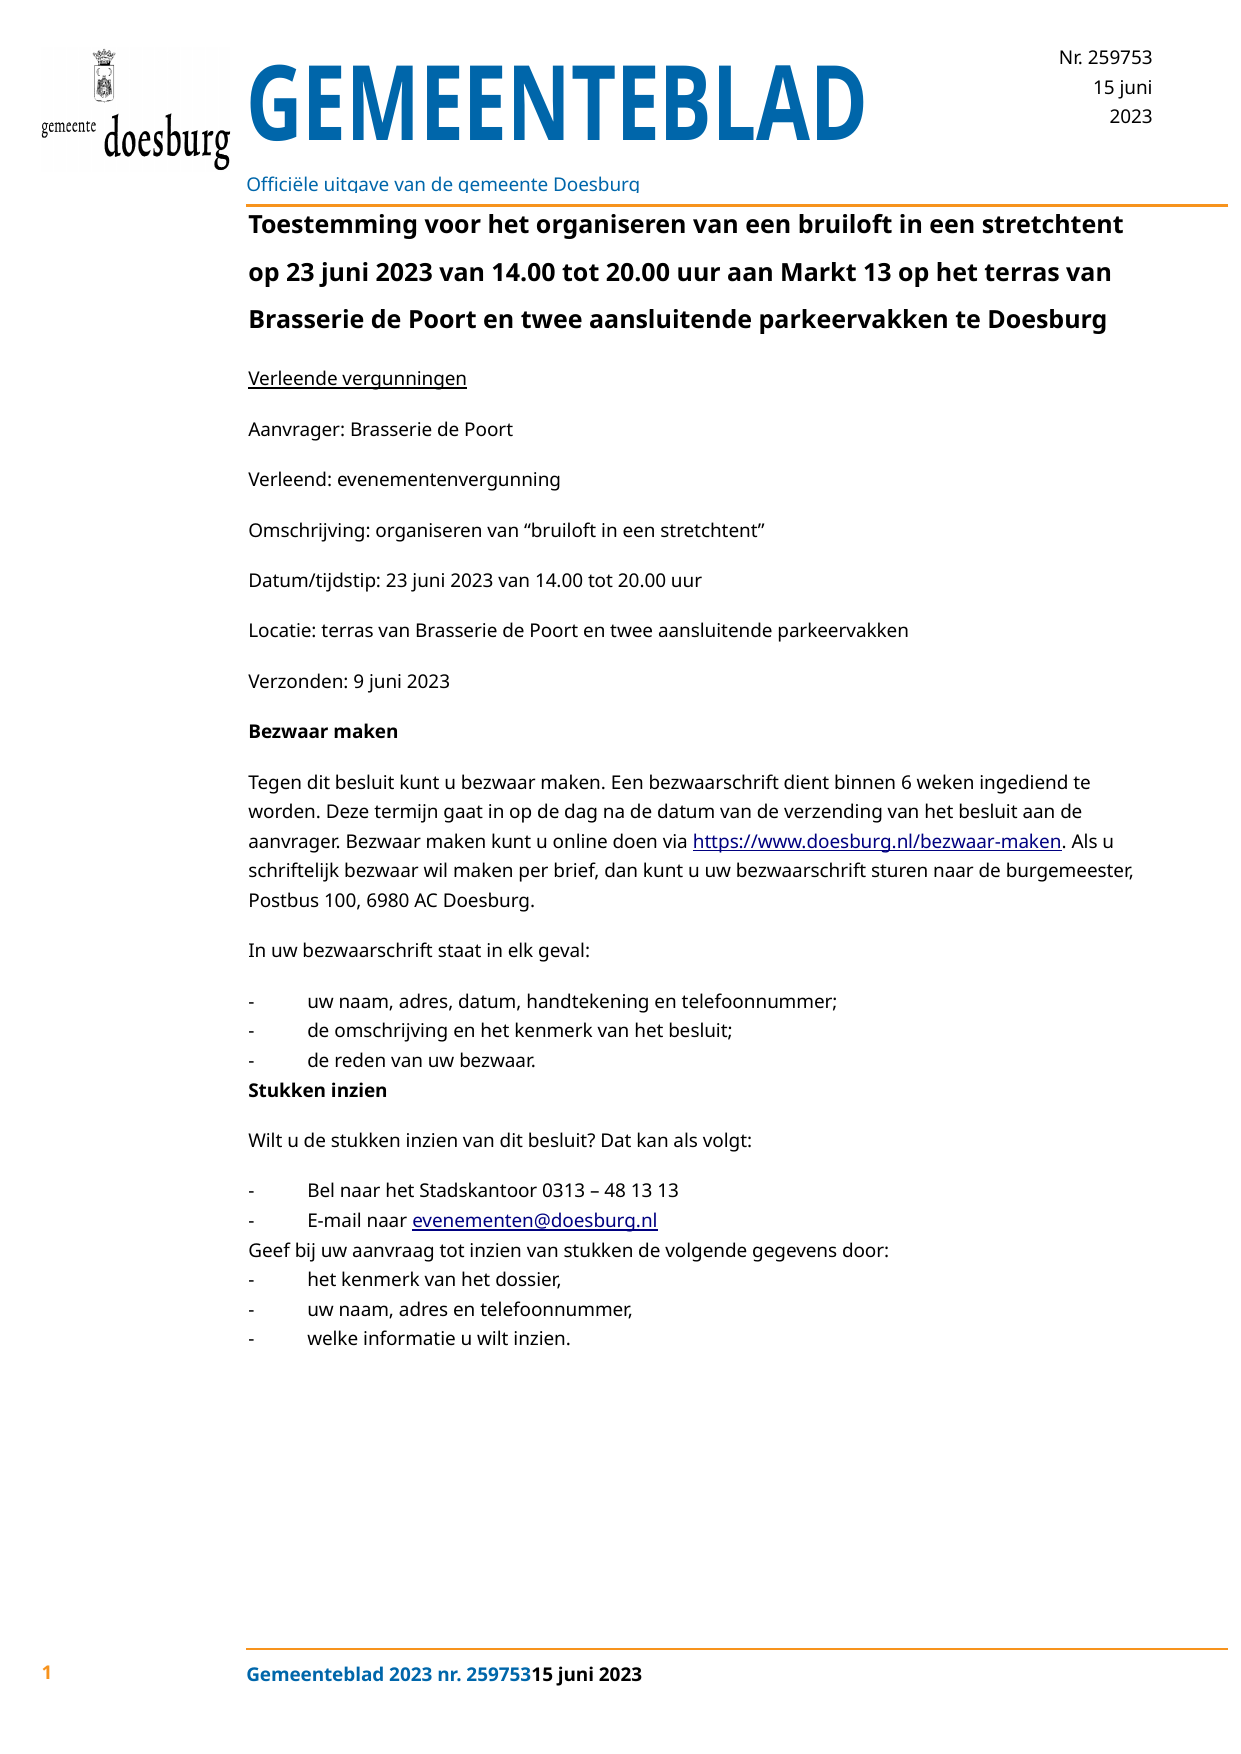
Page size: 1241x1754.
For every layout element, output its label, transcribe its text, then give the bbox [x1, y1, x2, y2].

text Geef bij uw aanvraag tot inzien van stukken de volgende gegevens door: [248, 1237, 1152, 1262]
list de reden van uw bezwaar. [248, 1047, 1152, 1073]
text Verzonden: 9 juni 2023 [248, 668, 1152, 694]
text Stukken inzien [248, 1077, 1152, 1102]
list uw naam, adres en telefoonnummer, [248, 1296, 1152, 1322]
text In uw bezwaarschrift staat in elk geval: [248, 938, 1152, 963]
text Datum/tijdstip: 23 juni 2023 van 14.00 tot 20.00 uur [248, 567, 1152, 593]
list uw naam, adres, datum, handtekening en telefoonnummer; [248, 988, 1152, 1014]
list E-mail naar evenementen@doesburg.nl [248, 1207, 1152, 1233]
text Bezwaar maken [248, 718, 1152, 744]
list de omschrijving en het kenmerk van het besluit; [248, 1018, 1152, 1043]
text Locatie: terras van Brasserie de Poort en twee aansluitende parkeervakken [248, 618, 1152, 643]
picture [41, 47, 231, 172]
text Omschrijving: organiseren van “bruiloft in een stretchtent” [248, 517, 1152, 542]
list Bel naar het Stadskantoor 0313 – 48 13 13 [248, 1178, 1152, 1203]
text Tegen dit besluit kunt u bezwaar maken. Een bezwaarschrift dient binnen 6 weken ingediend te worden. Deze termijn gaat in op de dag na de datum van de verzending van het besluit aan de aanvrager. Bezwaar maken kunt u online doen via https://www.doesburg.nl/bezwaar-maken. Als u schriftelijk bezwaar wil maken per brief, dan kunt u uw bezwaarschrift sturen naar de burgemeester, Postbus 100, 6980 AC Doesburg. [248, 769, 1152, 913]
text Toestemming voor het organiseren van een bruiloft in een stretchtent op 23 juni 2023 van 14.00 tot 20.00 uur aan Markt 13 op het terras van Brasserie de Poort en twee aansluitende parkeervakken te Doesburg [248, 207, 1152, 336]
text Aanvrager: Brasserie de Poort [248, 416, 1152, 442]
text Verleend: evenementenvergunning [248, 466, 1152, 492]
list welke informatie u wilt inzien. [248, 1326, 1152, 1351]
text Verleende vergunningen [248, 366, 1152, 391]
list het kenmerk van het dossier, [248, 1266, 1152, 1292]
text Wilt u de stukken inzien van dit besluit? Dat kan als volgt: [248, 1127, 1152, 1153]
